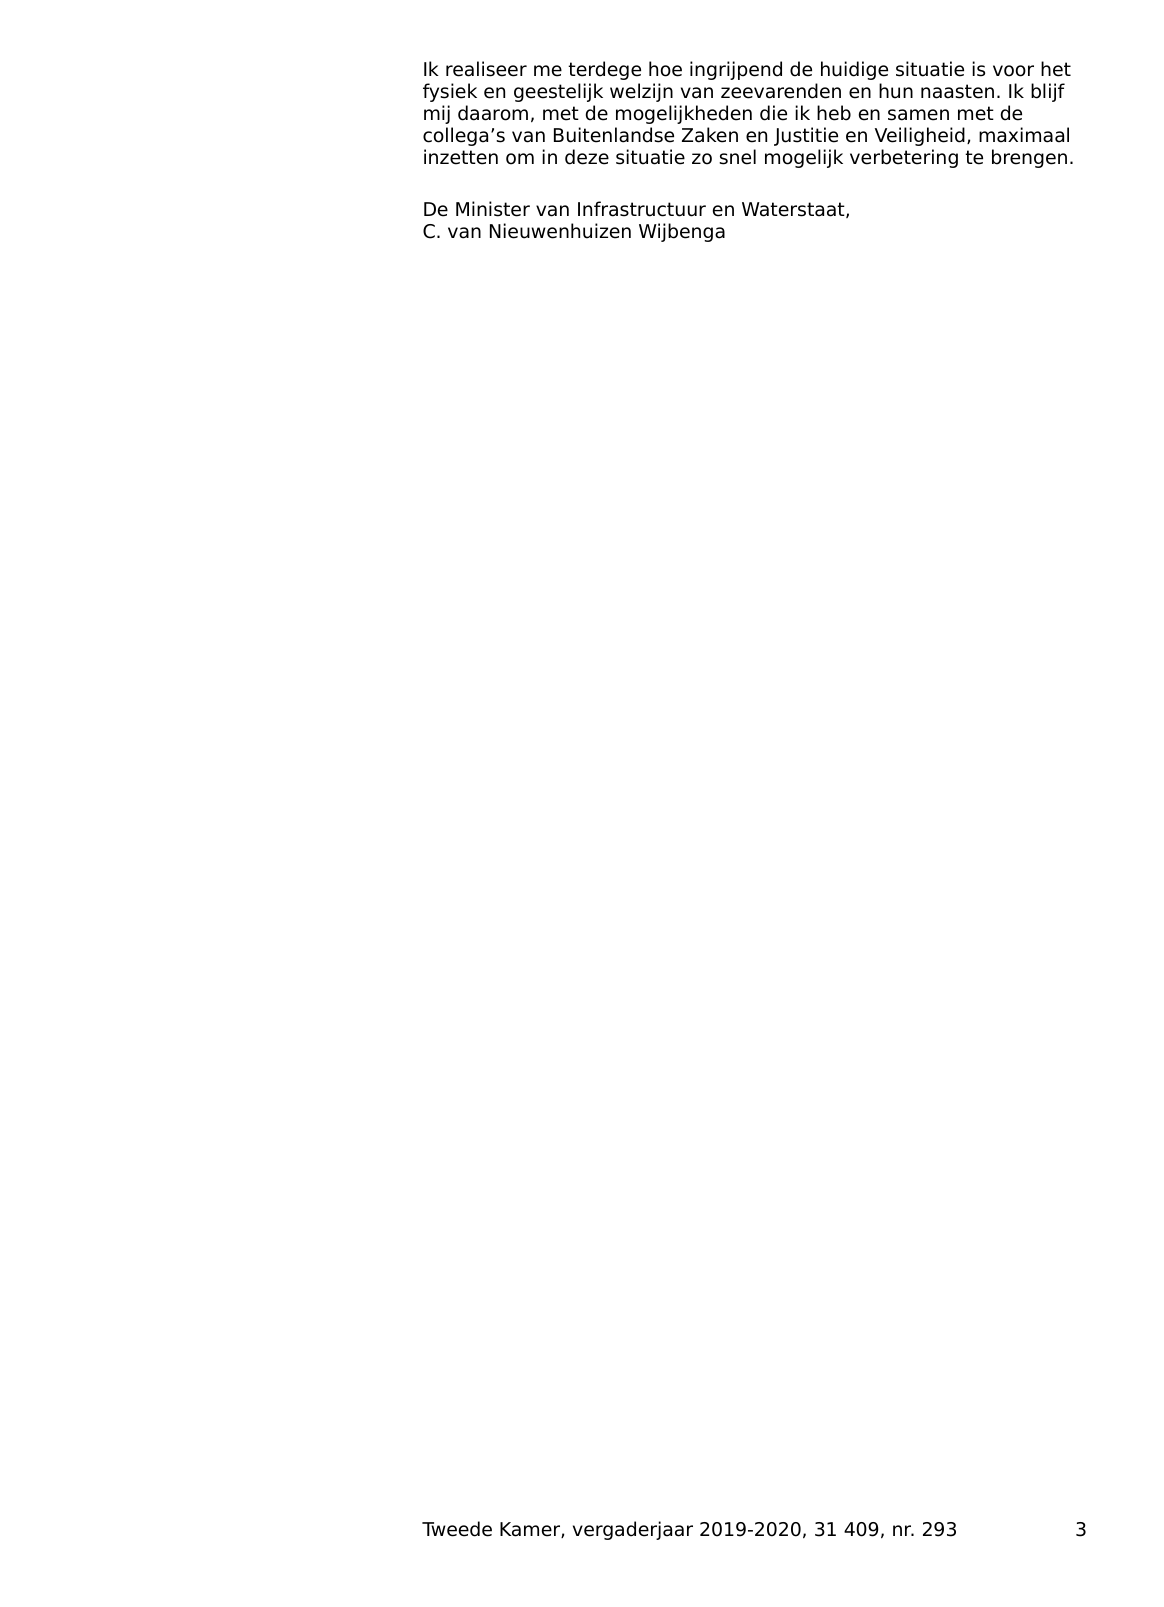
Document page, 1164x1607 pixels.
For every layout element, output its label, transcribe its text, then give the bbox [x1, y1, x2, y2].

text De Minister van Infrastructuur en Waterstaat, C. van Nieuwenhuizen Wijbenga [422, 199, 1087, 243]
text Ik realiseer me terdege hoe ingrijpend de huidige situatie is voor het fysiek en geestelijk welzijn van zeevarenden en hun naasten. Ik blijf mij daarom, met de mogelijkheden die ik heb en samen met de collega’s van Buitenlandse Zaken en Justitie en Veiligheid, maximaal inzetten om in deze situatie zo snel mogelijk verbetering te brengen. [422, 59, 1087, 169]
